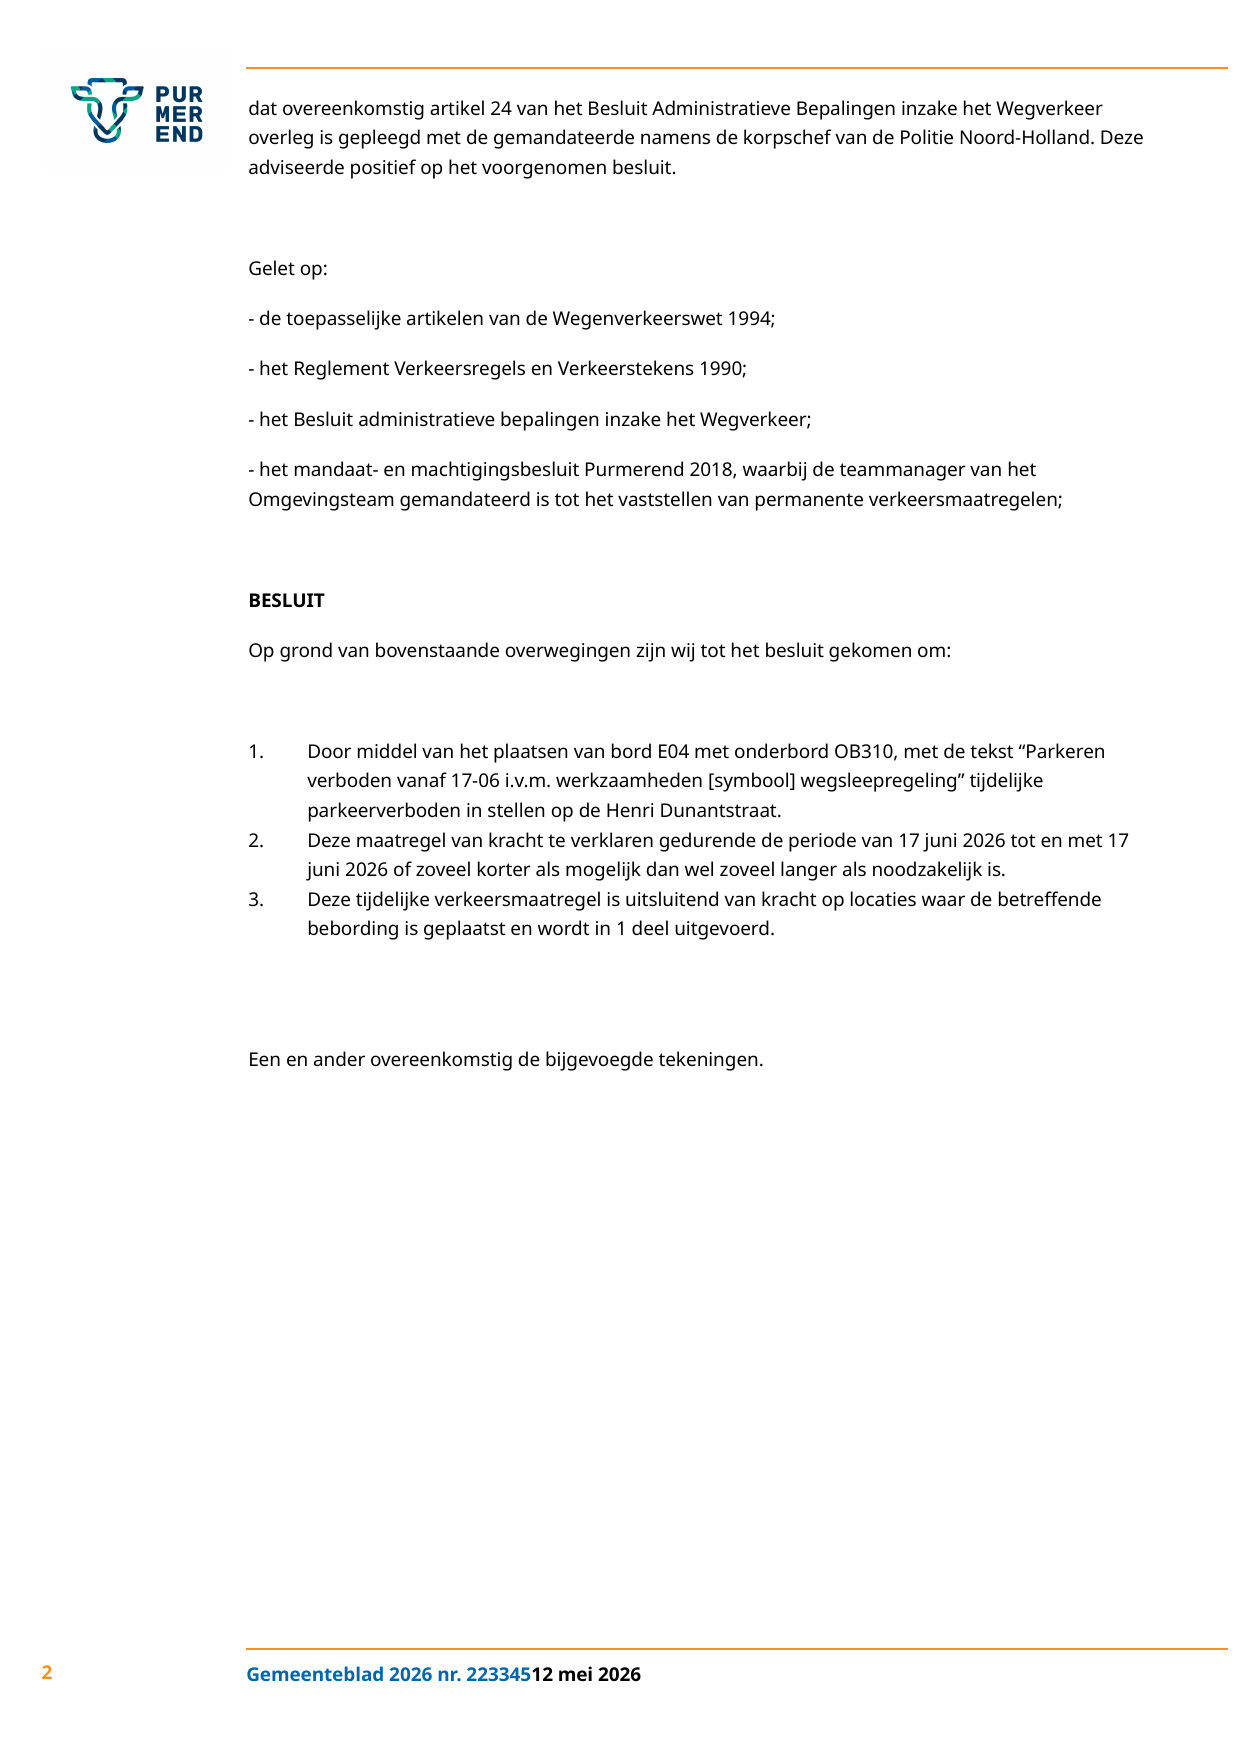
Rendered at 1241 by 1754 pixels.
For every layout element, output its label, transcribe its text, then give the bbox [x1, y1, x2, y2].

text - het mandaat- en machtigingsbesluit Purmerend 2018, waarbij de teammanager van het Omgevingsteam gemandateerd is tot het vaststellen van permanente verkeersmaatregelen; [248, 456, 1152, 512]
text BESLUIT [248, 587, 1152, 613]
text - het Reglement Verkeersregels en Verkeerstekens 1990; [248, 356, 1152, 381]
list Door middel van het plaatsen van bord E04 met onderbord OB310, met de tekst “Parkeren verboden vanaf 17-06 i.v.m. werkzaamheden [symbool] wegsleepregeling” tijdelijke parkeerverboden in stellen op de Henri Dunantstraat. [248, 738, 1152, 823]
picture [41, 47, 231, 172]
text - het Besluit administratieve bepalingen inzake het Wegverkeer; [248, 406, 1152, 432]
list Deze tijdelijke verkeersmaatregel is uitsluitend van kracht op locaties waar de betreffende bebording is geplaatst en wordt in 1 deel uitgevoerd. [248, 886, 1152, 941]
text Een en ander overeenkomstig de bijgevoegde tekeningen. [248, 1046, 1152, 1072]
list Deze maatregel van kracht te verklaren gedurende de periode van 17 juni 2026 tot en met 17 juni 2026 of zoveel korter als mogelijk dan wel zoveel langer als noodzakelijk is. [248, 827, 1152, 882]
text Gelet op: [248, 255, 1152, 281]
text - de toepasselijke artikelen van de Wegenverkeerswet 1994; [248, 305, 1152, 331]
text dat overeenkomstig artikel 24 van het Besluit Administratieve Bepalingen inzake het Wegverkeer overleg is gepleegd met de gemandateerde namens de korpschef van de Politie Noord-Holland. Deze adviseerde positief op het voorgenomen besluit. [248, 95, 1152, 180]
text Op grond van bovenstaande overwegingen zijn wij tot het besluit gekomen om: [248, 637, 1152, 663]
